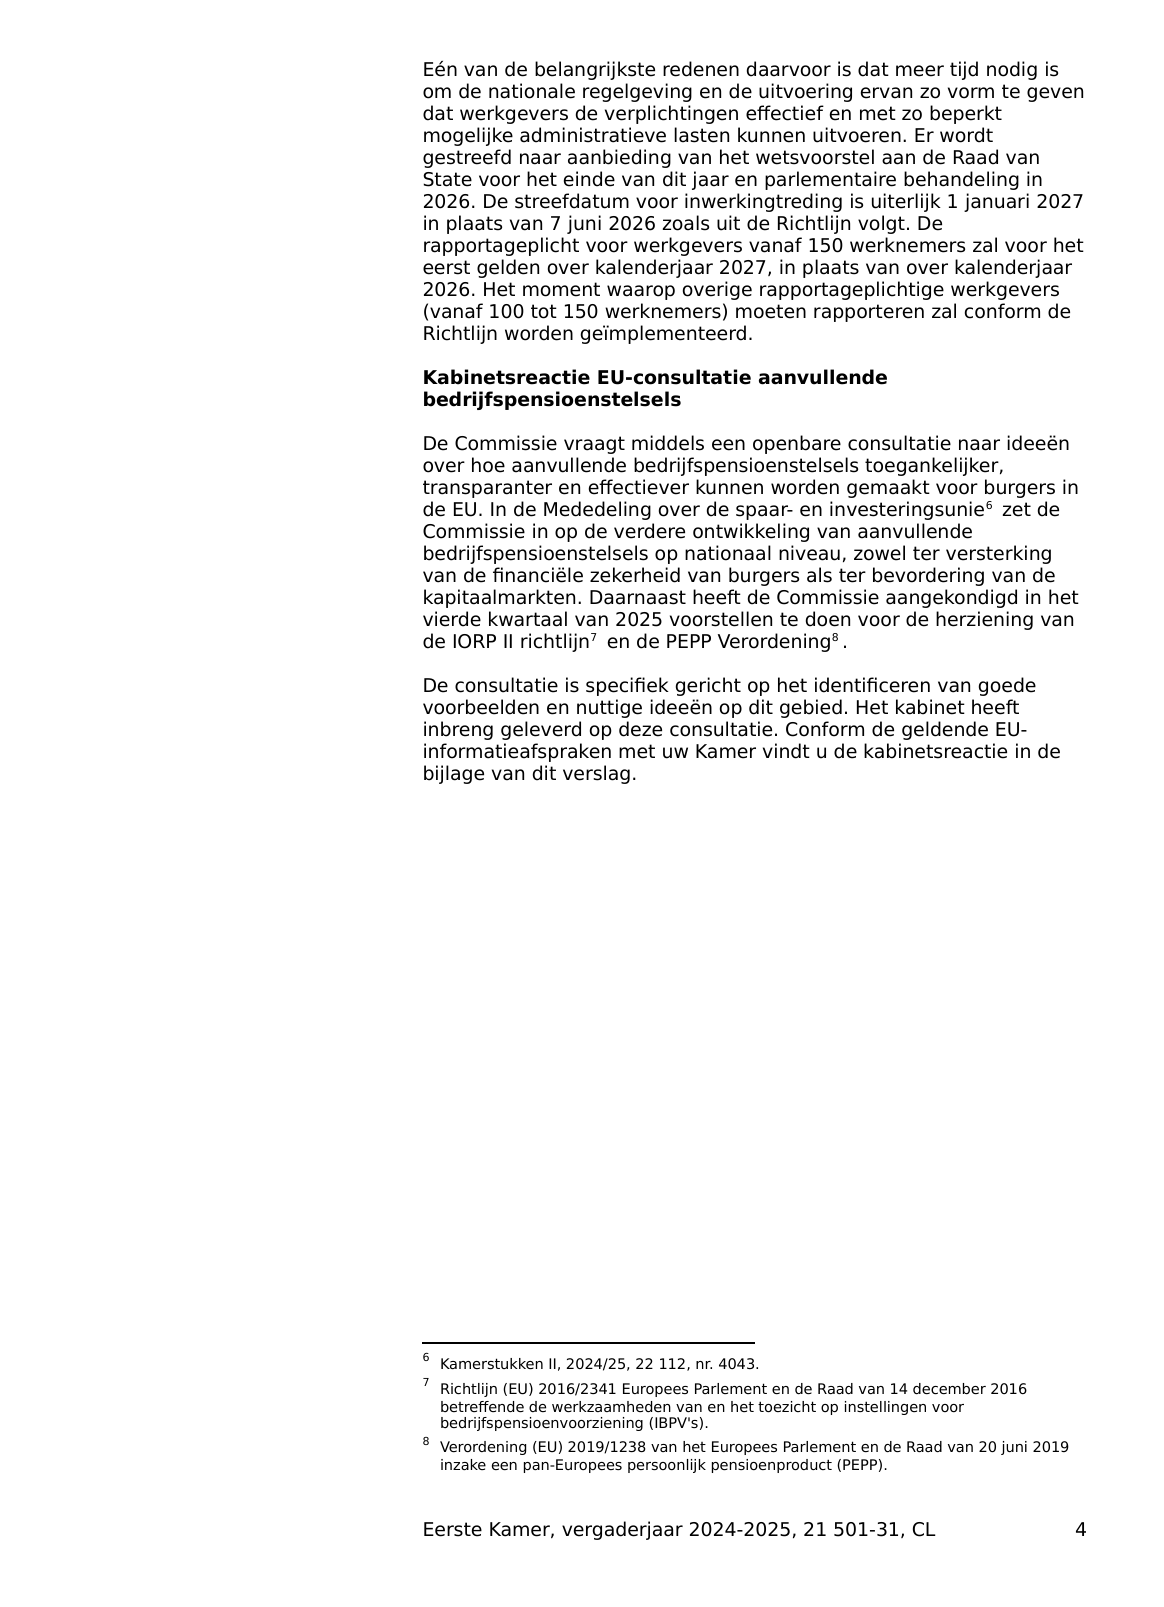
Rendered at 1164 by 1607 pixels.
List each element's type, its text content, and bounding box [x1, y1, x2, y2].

text Verordening (EU) 2019/1238 van het Europees Parlement en de Raad van 20 juni 2019 inzake een pan-Europees persoonlijk pensioenproduct (PEPP). [422, 1435, 1087, 1474]
subtitle Kabinetsreactie EU-consultatie aanvullende bedrijfspensioenstelsels [422, 367, 1087, 411]
text Richtlijn (EU) 2016/2341 Europees Parlement en de Raad van 14 december 2016 betreffende de werkzaamheden van en het toezicht op instellingen voor bedrijfspensioenvoorziening (IBPV's). [422, 1377, 1087, 1432]
text De Commissie vraagt middels een openbare consultatie naar ideeën over hoe aanvullende bedrijfspensioenstelsels toegankelijker, transparanter en effectiever kunnen worden gemaakt voor burgers in de EU. In de Mededeling over de spaar- en investeringsunie zet de Commissie in op de verdere ontwikkeling van aanvullende bedrijfspensioenstelsels op nationaal niveau, zowel ter versterking van de financiële zekerheid van burgers als ter bevordering van de kapitaalmarkten. Daarnaast heeft de Commissie aangekondigd in het vierde kwartaal van 2025 voorstellen te doen voor de herziening van de IORP II richtlijn en de PEPP Verordening. [422, 433, 1087, 653]
text Eén van de belangrijkste redenen daarvoor is dat meer tijd nodig is om de nationale regelgeving en de uitvoering ervan zo vorm te geven dat werkgevers de verplichtingen effectief en met zo beperkt mogelijke administratieve lasten kunnen uitvoeren. Er wordt gestreefd naar aanbieding van het wetsvoorstel aan de Raad van State voor het einde van dit jaar en parlementaire behandeling in 2026. De streefdatum voor inwerkingtreding is uiterlijk 1 januari 2027 in plaats van 7 juni 2026 zoals uit de Richtlijn volgt. De rapportageplicht voor werkgevers vanaf 150 werknemers zal voor het eerst gelden over kalenderjaar 2027, in plaats van over kalenderjaar 2026. Het moment waarop overige rapportageplichtige werkgevers (vanaf 100 tot 150 werknemers) moeten rapporteren zal conform de Richtlijn worden geïmplementeerd. [422, 59, 1087, 345]
text De consultatie is specifiek gericht op het identificeren van goede voorbeelden en nuttige ideeën op dit gebied. Het kabinet heeft inbreng geleverd op deze consultatie. Conform de geldende EU-informatieafspraken met uw Kamer vindt u de kabinetsreactie in de bijlage van dit verslag. [422, 675, 1087, 785]
text Kamerstukken II, 2024/25, 22 112, nr. 4043. [422, 1352, 1087, 1374]
